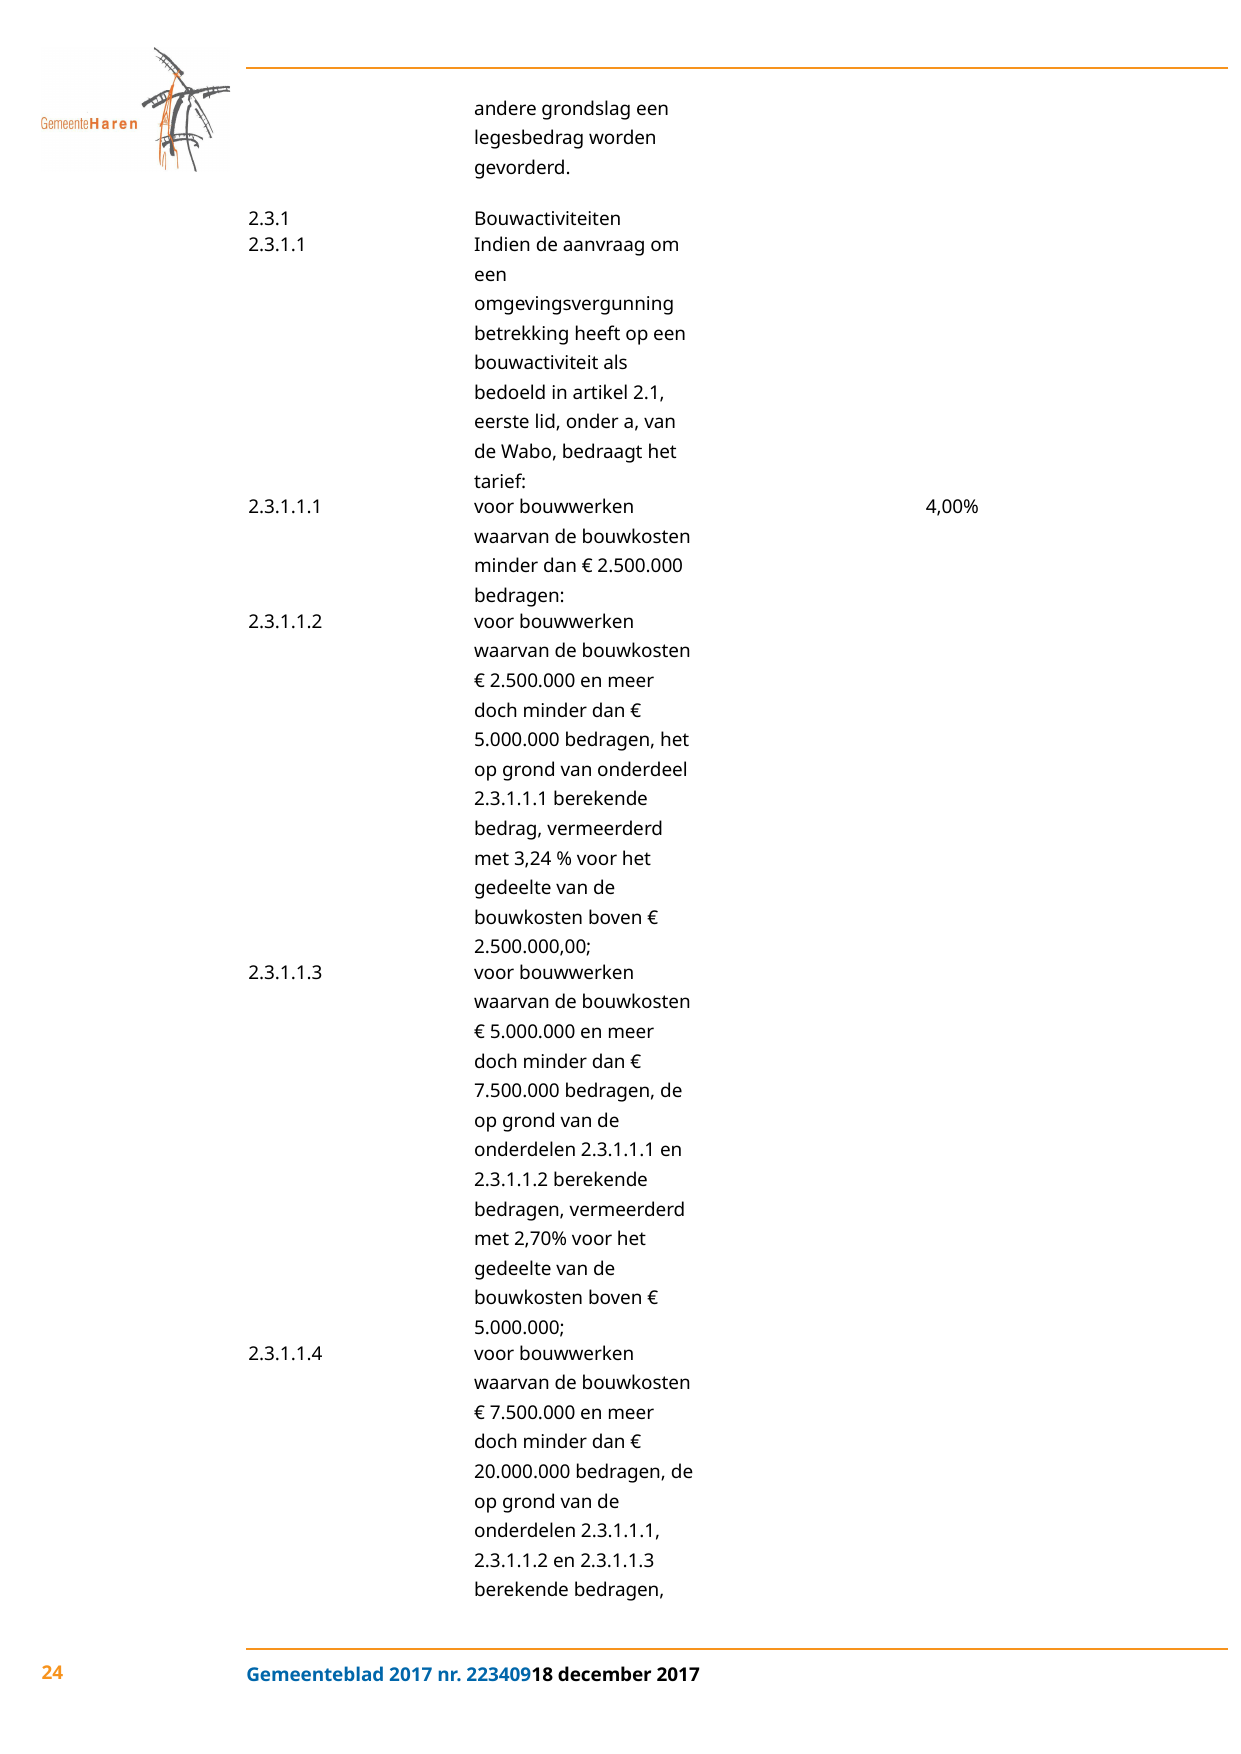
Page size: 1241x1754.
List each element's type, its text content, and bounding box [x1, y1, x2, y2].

table_cell voor bouwwerken waarvan de bouwkosten € 7.500.000 en meer doch minder dan € 20.000.000 bedragen, de op grond van de onderdelen 2.3.1.1.1, 2.3.1.1.2 en 2.3.1.1.3 berekende bedragen, [474, 1340, 700, 1602]
table_cell 2.3.1.1.4 [248, 1340, 474, 1602]
table_cell voor bouwwerken waarvan de bouwkosten € 2.500.000 en meer doch minder dan € 5.000.000 bedragen, het op grond van onderdeel 2.3.1.1.1 berekende bedrag, vermeerderd met 3,24 % voor het gedeelte van de bouwkosten boven € 2.500.000,00; [474, 608, 700, 959]
table_cell 2.3.1 [248, 205, 474, 231]
picture [41, 47, 231, 172]
table_cell 2.3.1.1.1 [248, 494, 474, 608]
table_cell 2.3.1.1.2 [248, 608, 474, 959]
table_cell [926, 608, 1152, 959]
table_cell voor bouwwerken waarvan de bouwkosten € 5.000.000 en meer doch minder dan € 7.500.000 bedragen, de op grond van de onderdelen 2.3.1.1.1 en 2.3.1.1.2 berekende bedragen, vermeerderd met 2,70% voor het gedeelte van de bouwkosten boven € 5.000.000; [474, 959, 700, 1340]
table_cell [474, 180, 700, 205]
table_cell [926, 180, 1152, 205]
table_cell [926, 95, 1152, 180]
table_cell [700, 608, 926, 959]
table_cell [248, 95, 474, 180]
table_cell [926, 231, 1152, 493]
table_cell 2.3.1.1.3 [248, 959, 474, 1340]
table_cell andere grondslag een legesbedrag worden gevorderd. [474, 95, 700, 180]
table_cell [926, 205, 1152, 231]
table_cell [700, 959, 926, 1340]
table_cell 2.3.1.1 [248, 231, 474, 493]
table_cell [700, 1340, 926, 1602]
table_cell Indien de aanvraag om een omgevingsvergunning betrekking heeft op een bouwactiviteit als bedoeld in artikel 2.1, eerste lid, onder a, van de Wabo, bedraagt het tarief: [474, 231, 700, 493]
table_cell 4,00% [926, 494, 1152, 608]
table_cell [248, 180, 474, 205]
table_cell [700, 231, 926, 493]
table_cell voor bouwwerken waarvan de bouwkosten minder dan € 2.500.000 bedragen: [474, 494, 700, 608]
table_cell [926, 1340, 1152, 1602]
table_cell [926, 959, 1152, 1340]
table_cell [700, 494, 926, 608]
table_cell [700, 95, 926, 180]
table_cell [700, 180, 926, 205]
table_cell [700, 205, 926, 231]
table_cell Bouwactiviteiten [474, 205, 700, 231]
